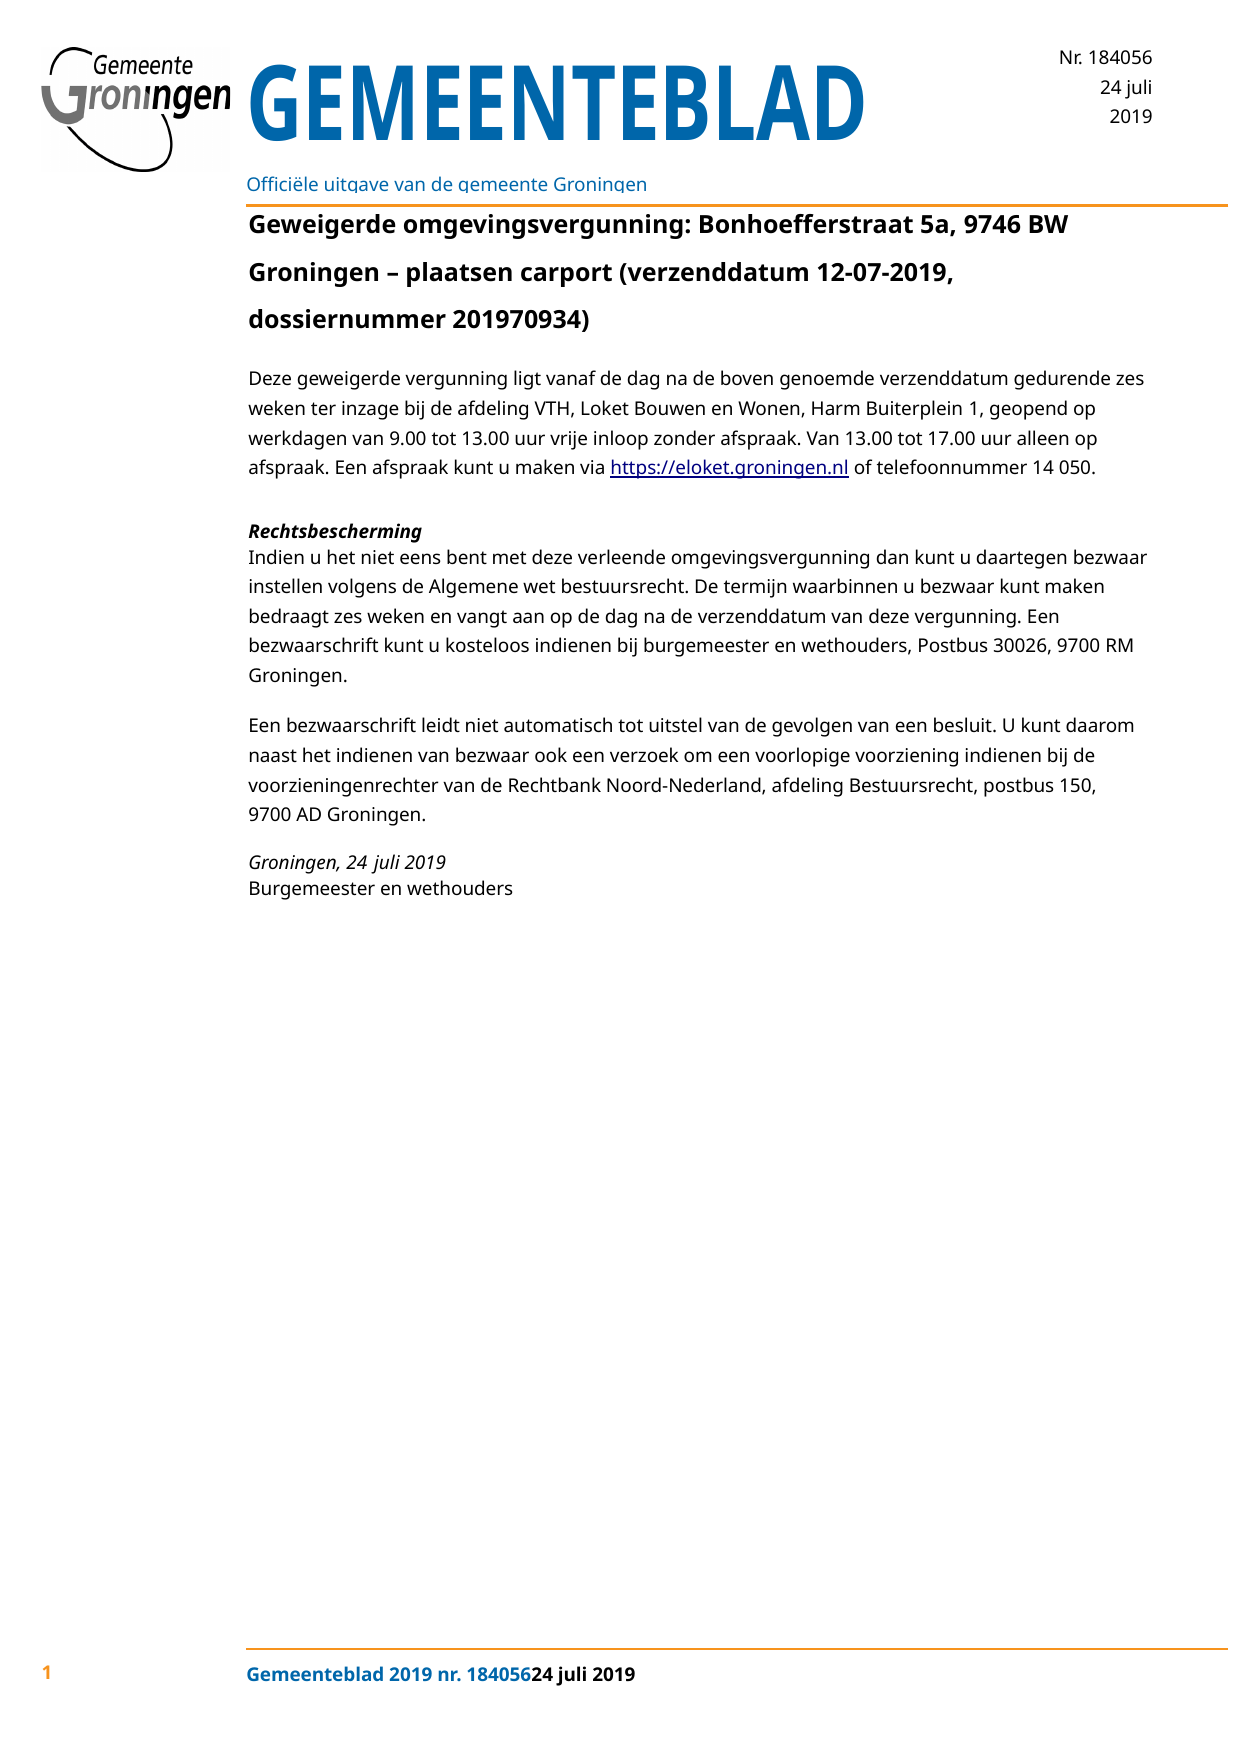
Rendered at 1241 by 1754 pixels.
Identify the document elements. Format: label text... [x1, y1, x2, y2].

text Deze geweigerde vergunning ligt vanaf de dag na de boven genoemde verzenddatum gedurende zes weken ter inzage bij de afdeling VTH, Loket Bouwen en Wonen, Harm Buiterplein 1, geopend op werkdagen van 9.00 tot 13.00 uur vrije inloop zonder afspraak. Van 13.00 tot 17.00 uur alleen op afspraak. Een afspraak kunt u maken via https://eloket.groningen.nl of telefoonnummer 14 050. [248, 366, 1152, 480]
text Een bezwaarschrift leidt niet automatisch tot uitstel van de gevolgen van een besluit. U kunt daarom naast het indienen van bezwaar ook een verzoek om een voorlopige voorziening indienen bij de voorzieningenrechter van de Rechtbank Noord-Nederland, afdeling Bestuursrecht, postbus 150, 9700 AD Groningen. [248, 713, 1152, 827]
text Indien u het niet eens bent met deze verleende omgevingsvergunning dan kunt u daartegen bezwaar instellen volgens de Algemene wet bestuursrecht. De termijn waarbinnen u bezwaar kunt maken bedraagt zes weken en vangt aan op de dag na de verzenddatum van deze vergunning. Een bezwaarschrift kunt u kosteloos indienen bij burgemeester en wethouders, Postbus 30026, 9700 RM Groningen. [248, 544, 1152, 688]
text Geweigerde omgevingsvergunning: Bonhoefferstraat 5a, 9746 BW Groningen – plaatsen carport (verzenddatum 12-07-2019, dossiernummer 201970934) [248, 207, 1152, 336]
text Burgemeester en wethouders [248, 875, 1152, 901]
picture [41, 47, 231, 172]
text Groningen, 24 juli 2019 [248, 849, 1152, 875]
text Rechtsbescherming [248, 518, 1152, 544]
